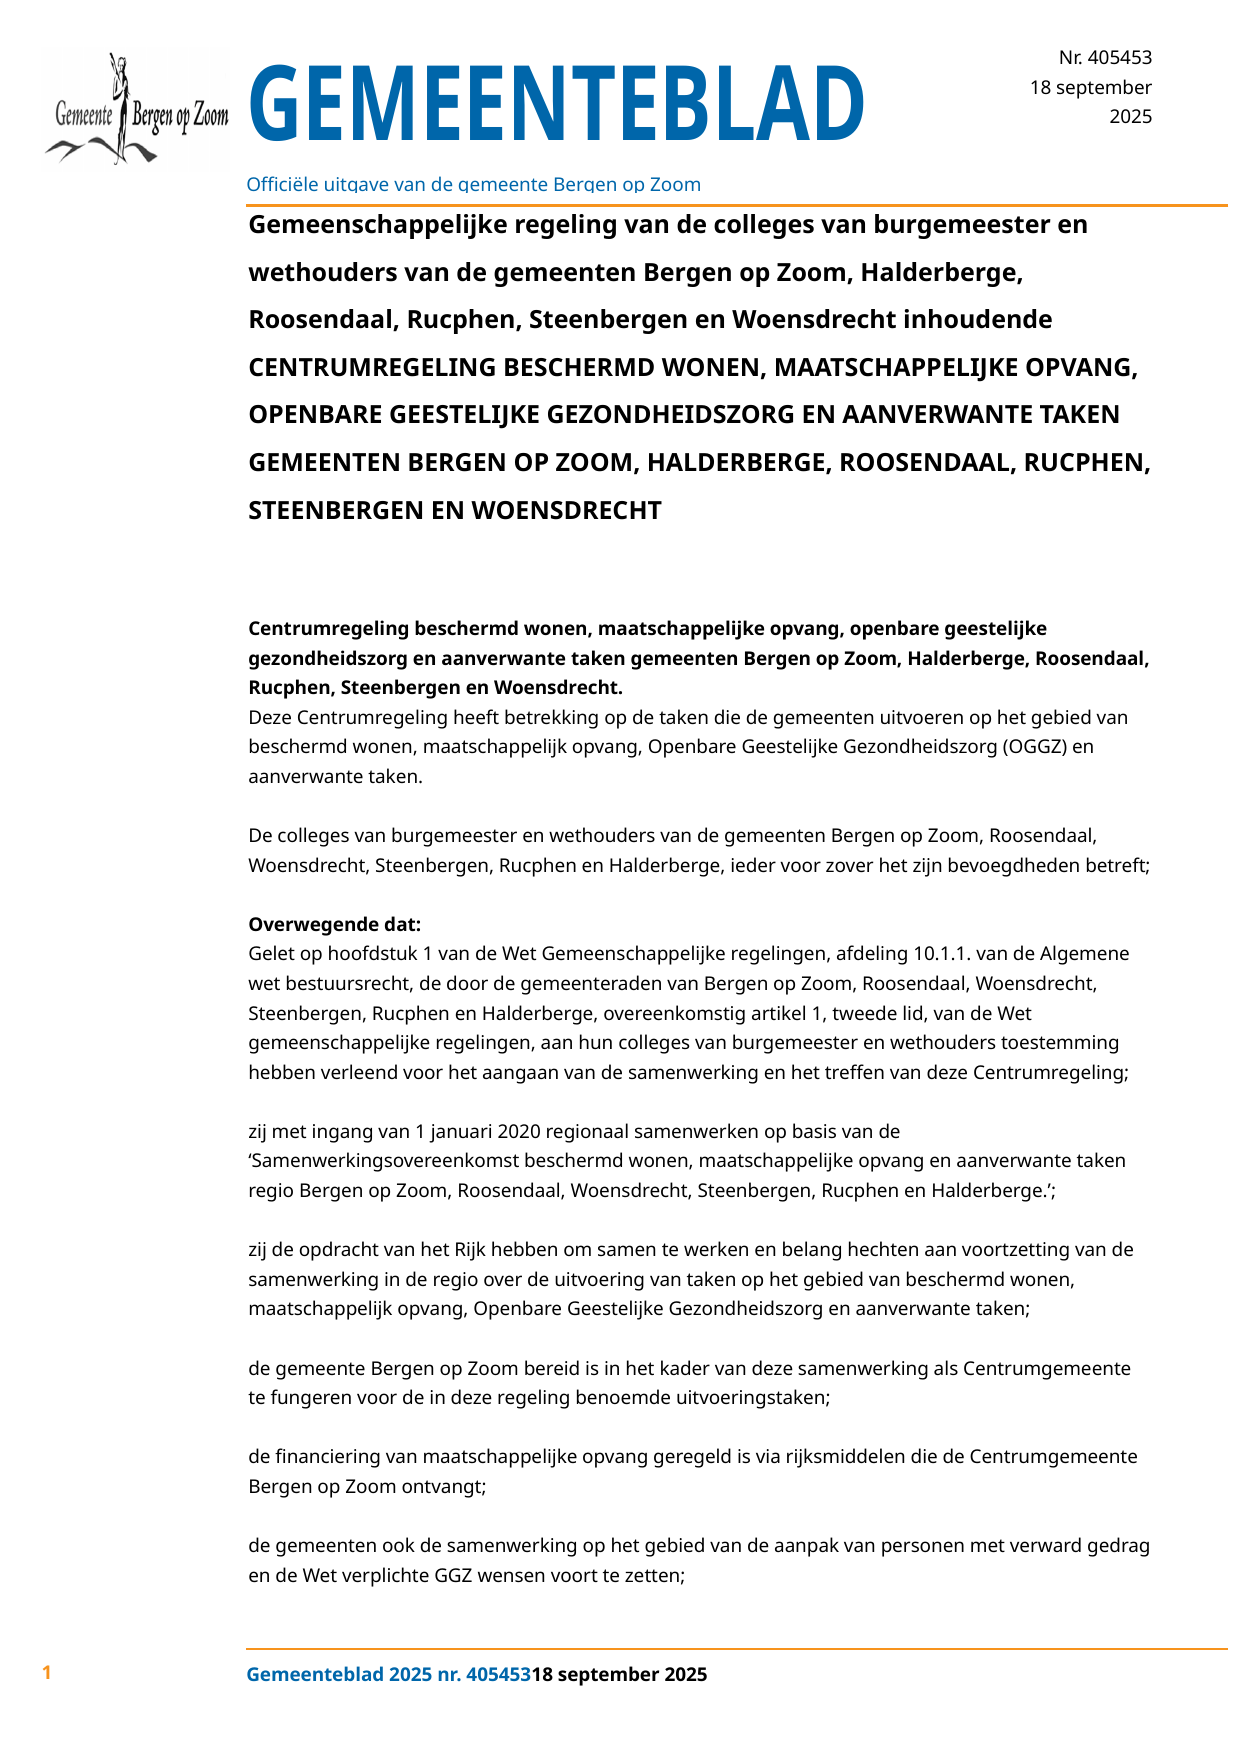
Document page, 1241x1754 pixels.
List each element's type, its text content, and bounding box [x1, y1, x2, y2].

picture [41, 47, 231, 172]
text Centrumregeling beschermd wonen, maatschappelijke opvang, openbare geestelijke gezondheidszorg en aanverwante taken gemeenten Bergen op Zoom, Halderberge, Roosendaal, Rucphen, Steenbergen en Woensdrecht. [248, 615, 1152, 700]
text Gelet op hoofdstuk 1 van de Wet Gemeenschappelijke regelingen, afdeling 10.1.1. van de Algemene wet bestuursrecht, de door de gemeenteraden van Bergen op Zoom, Roosendaal, Woensdrecht, Steenbergen, Rucphen en Halderberge, overeenkomstig artikel 1, tweede lid, van de Wet gemeenschappelijke regelingen, aan hun colleges van burgemeester en wethouders toestemming hebben verleend voor het aangaan van de samenwerking en het treffen van deze Centrumregeling; [248, 941, 1152, 1084]
text zij de opdracht van het Rijk hebben om samen te werken en belang hechten aan voortzetting van de samenwerking in de regio over de uitvoering van taken op het gebied van beschermd wonen, maatschappelijk opvang, Openbare Geestelijke Gezondheidszorg en aanverwante taken; [248, 1236, 1152, 1321]
text Deze Centrumregeling heeft betrekking op de taken die de gemeenten uitvoeren op het gebied van beschermd wonen, maatschappelijk opvang, Openbare Geestelijke Gezondheidszorg (OGGZ) en aanverwante taken. [248, 704, 1152, 789]
text de financiering van maatschappelijke opvang geregeld is via rijksmiddelen die de Centrumgemeente Bergen op Zoom ontvangt; [248, 1443, 1152, 1499]
text zij met ingang van 1 januari 2020 regionaal samenwerken op basis van de ‘Samenwerkingsovereenkomst beschermd wonen, maatschappelijke opvang en aanverwante taken regio Bergen op Zoom, Roosendaal, Woensdrecht, Steenbergen, Rucphen en Halderberge.’; [248, 1118, 1152, 1203]
text Gemeenschappelijke regeling van de colleges van burgemeester en wethouders van de gemeenten Bergen op Zoom, Halderberge, Roosendaal, Rucphen, Steenbergen en Woensdrecht inhoudende CENTRUMREGELING BESCHERMD WONEN, MAATSCHAPPELIJKE OPVANG, OPENBARE GEESTELIJKE GEZONDHEIDSZORG EN AANVERWANTE TAKEN GEMEENTEN BERGEN OP ZOOM, HALDERBERGE, ROOSENDAAL, RUCPHEN, STEENBERGEN EN WOENSDRECHT [248, 207, 1152, 526]
text de gemeenten ook de samenwerking op het gebied van de aanpak van personen met verward gedrag en de Wet verplichte GGZ wensen voort te zetten; [248, 1532, 1152, 1587]
text de gemeente Bergen op Zoom bereid is in het kader van deze samenwerking als Centrumgemeente te fungeren voor de in deze regeling benoemde uitvoeringstaken; [248, 1355, 1152, 1410]
text De colleges van burgemeester en wethouders van de gemeenten Bergen op Zoom, Roosendaal, Woensdrecht, Steenbergen, Rucphen en Halderberge, ieder voor zover het zijn bevoegdheden betreft; [248, 822, 1152, 877]
text Overwegende dat: [248, 911, 1152, 937]
